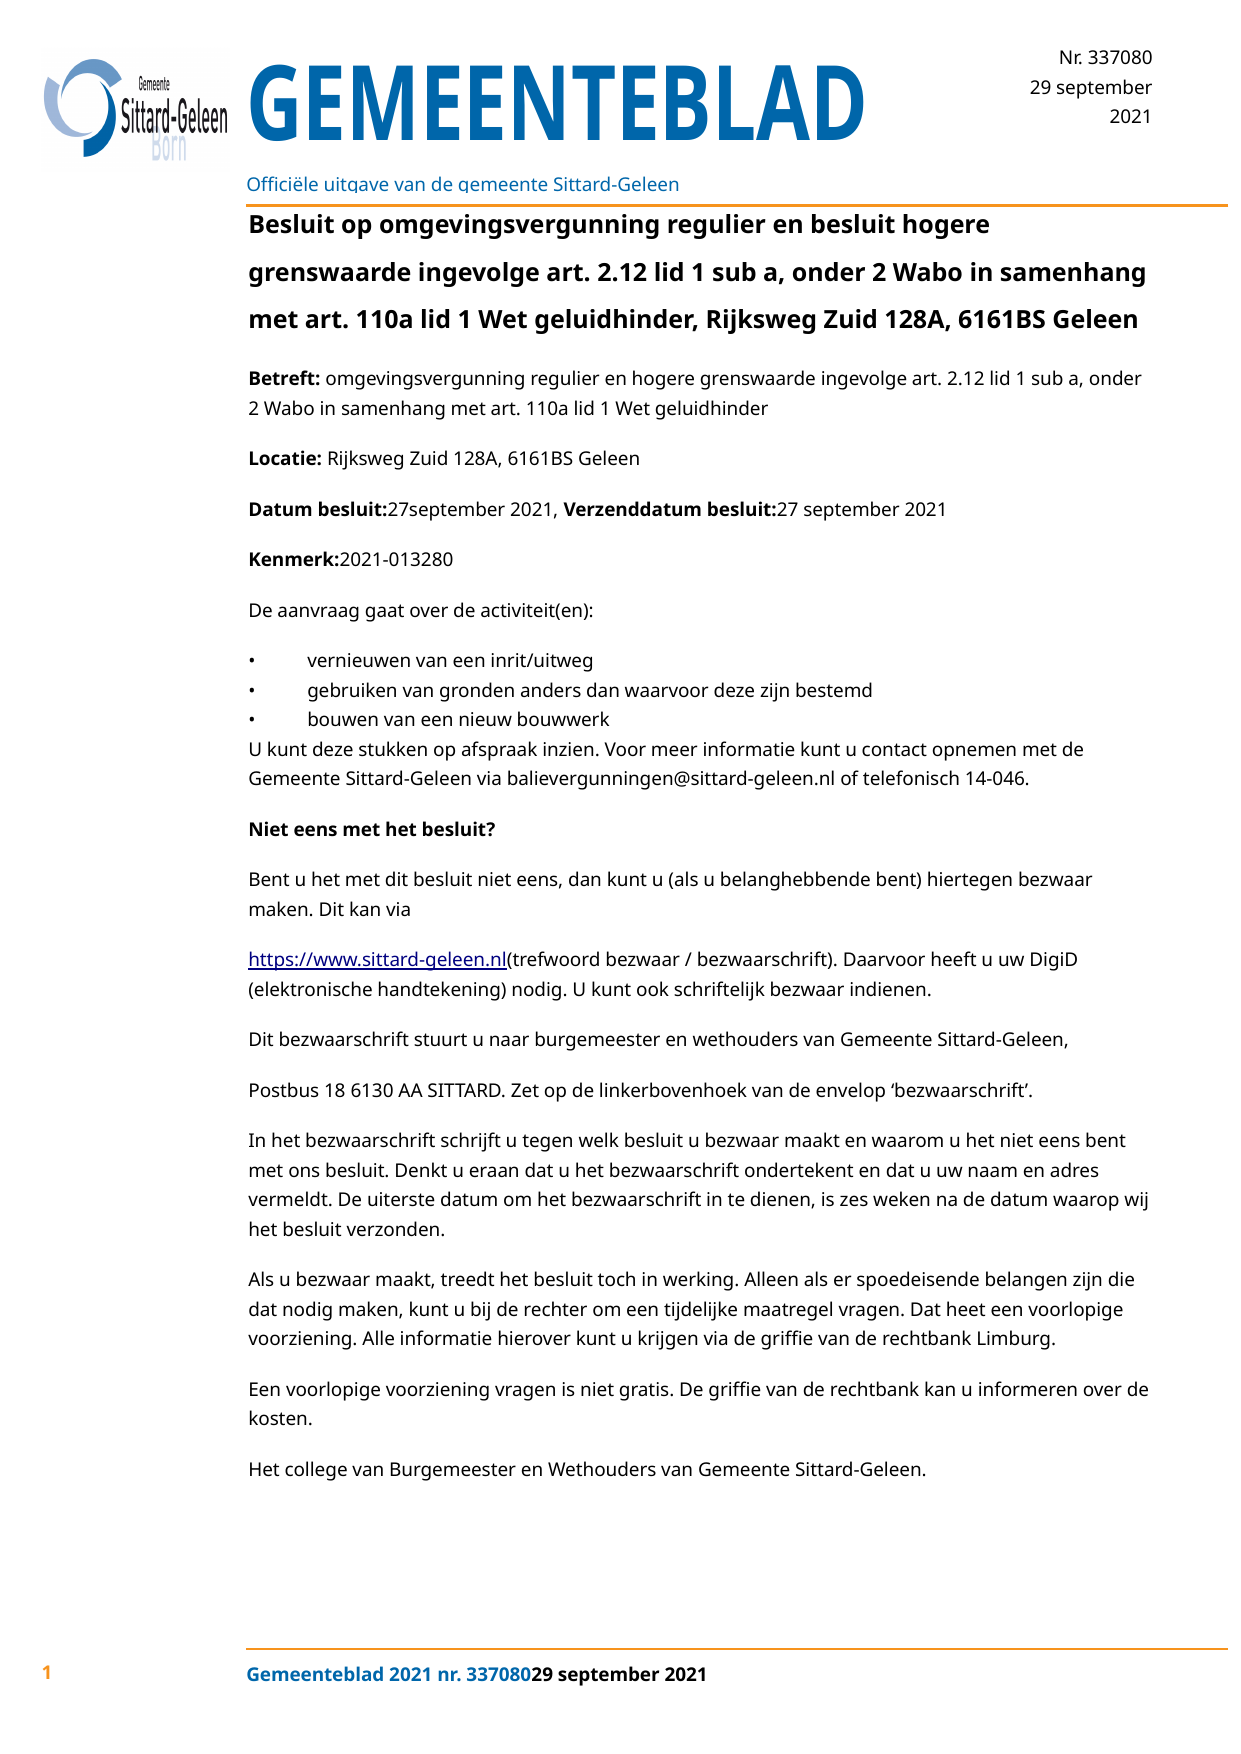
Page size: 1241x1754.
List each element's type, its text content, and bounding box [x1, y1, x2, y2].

text Bent u het met dit besluit niet eens, dan kunt u (als u belanghebbende bent) hiertegen bezwaar maken. Dit kan via [248, 866, 1152, 922]
text Als u bezwaar maakt, treedt het besluit toch in werking. Alleen als er spoedeisende belangen zijn die dat nodig maken, kunt u bij de rechter om een tijdelijke maatregel vragen. Dat heet een voorlopige voorziening. Alle informatie hierover kunt u krijgen via de griffie van de rechtbank Limburg. [248, 1266, 1152, 1351]
text Kenmerk:2021-013280 [248, 546, 1152, 572]
text Datum besluit:27september 2021, Verzenddatum besluit:27 september 2021 [248, 496, 1152, 522]
text U kunt deze stukken op afspraak inzien. Voor meer informatie kunt u contact opnemen met de Gemeente Sittard-Geleen via balievergunningen@sittard-geleen.nl of telefonisch 14-046. [248, 736, 1152, 791]
list vernieuwen van een inrit/uitweg [248, 647, 1152, 673]
list gebruiken van gronden anders dan waarvoor deze zijn bestemd [248, 677, 1152, 702]
text Betreft: omgevingsvergunning regulier en hogere grenswaarde ingevolge art. 2.12 lid 1 sub a, onder 2 Wabo in samenhang met art. 110a lid 1 Wet geluidhinder [248, 366, 1152, 421]
text In het bezwaarschrift schrijft u tegen welk besluit u bezwaar maakt en waarom u het niet eens bent met ons besluit. Denkt u eraan dat u het bezwaarschrift ondertekent en dat u uw naam en adres vermeldt. De uiterste datum om het bezwaarschrift in te dienen, is zes weken na de datum waarop wij het besluit verzonden. [248, 1127, 1152, 1242]
list bouwen van een nieuw bouwwerk [248, 706, 1152, 732]
text Locatie: Rijksweg Zuid 128A, 6161BS Geleen [248, 446, 1152, 471]
text Dit bezwaarschrift stuurt u naar burgemeester en wethouders van Gemeente Sittard-Geleen, [248, 1026, 1152, 1052]
text Een voorlopige voorziening vragen is niet gratis. De griffie van de rechtbank kan u informeren over de kosten. [248, 1376, 1152, 1431]
text https://www.sittard-geleen.nl(trefwoord bezwaar / bezwaarschrift). Daarvoor heeft u uw DigiD (elektronische handtekening) nodig. U kunt ook schriftelijk bezwaar indienen. [248, 946, 1152, 1002]
text Niet eens met het besluit? [248, 816, 1152, 842]
text De aanvraag gaat over de activiteit(en): [248, 597, 1152, 622]
text Het college van Burgemeester en Wethouders van Gemeente Sittard-Geleen. [248, 1456, 1152, 1482]
text Postbus 18 6130 AA SITTARD. Zet op de linkerbovenhoek van de envelop ‘bezwaarschrift’. [248, 1077, 1152, 1102]
text Besluit op omgevingsvergunning regulier en besluit hogere grenswaarde ingevolge art. 2.12 lid 1 sub a, onder 2 Wabo in samenhang met art. 110a lid 1 Wet geluidhinder, Rijksweg Zuid 128A, 6161BS Geleen [248, 207, 1152, 336]
picture [41, 47, 231, 172]
